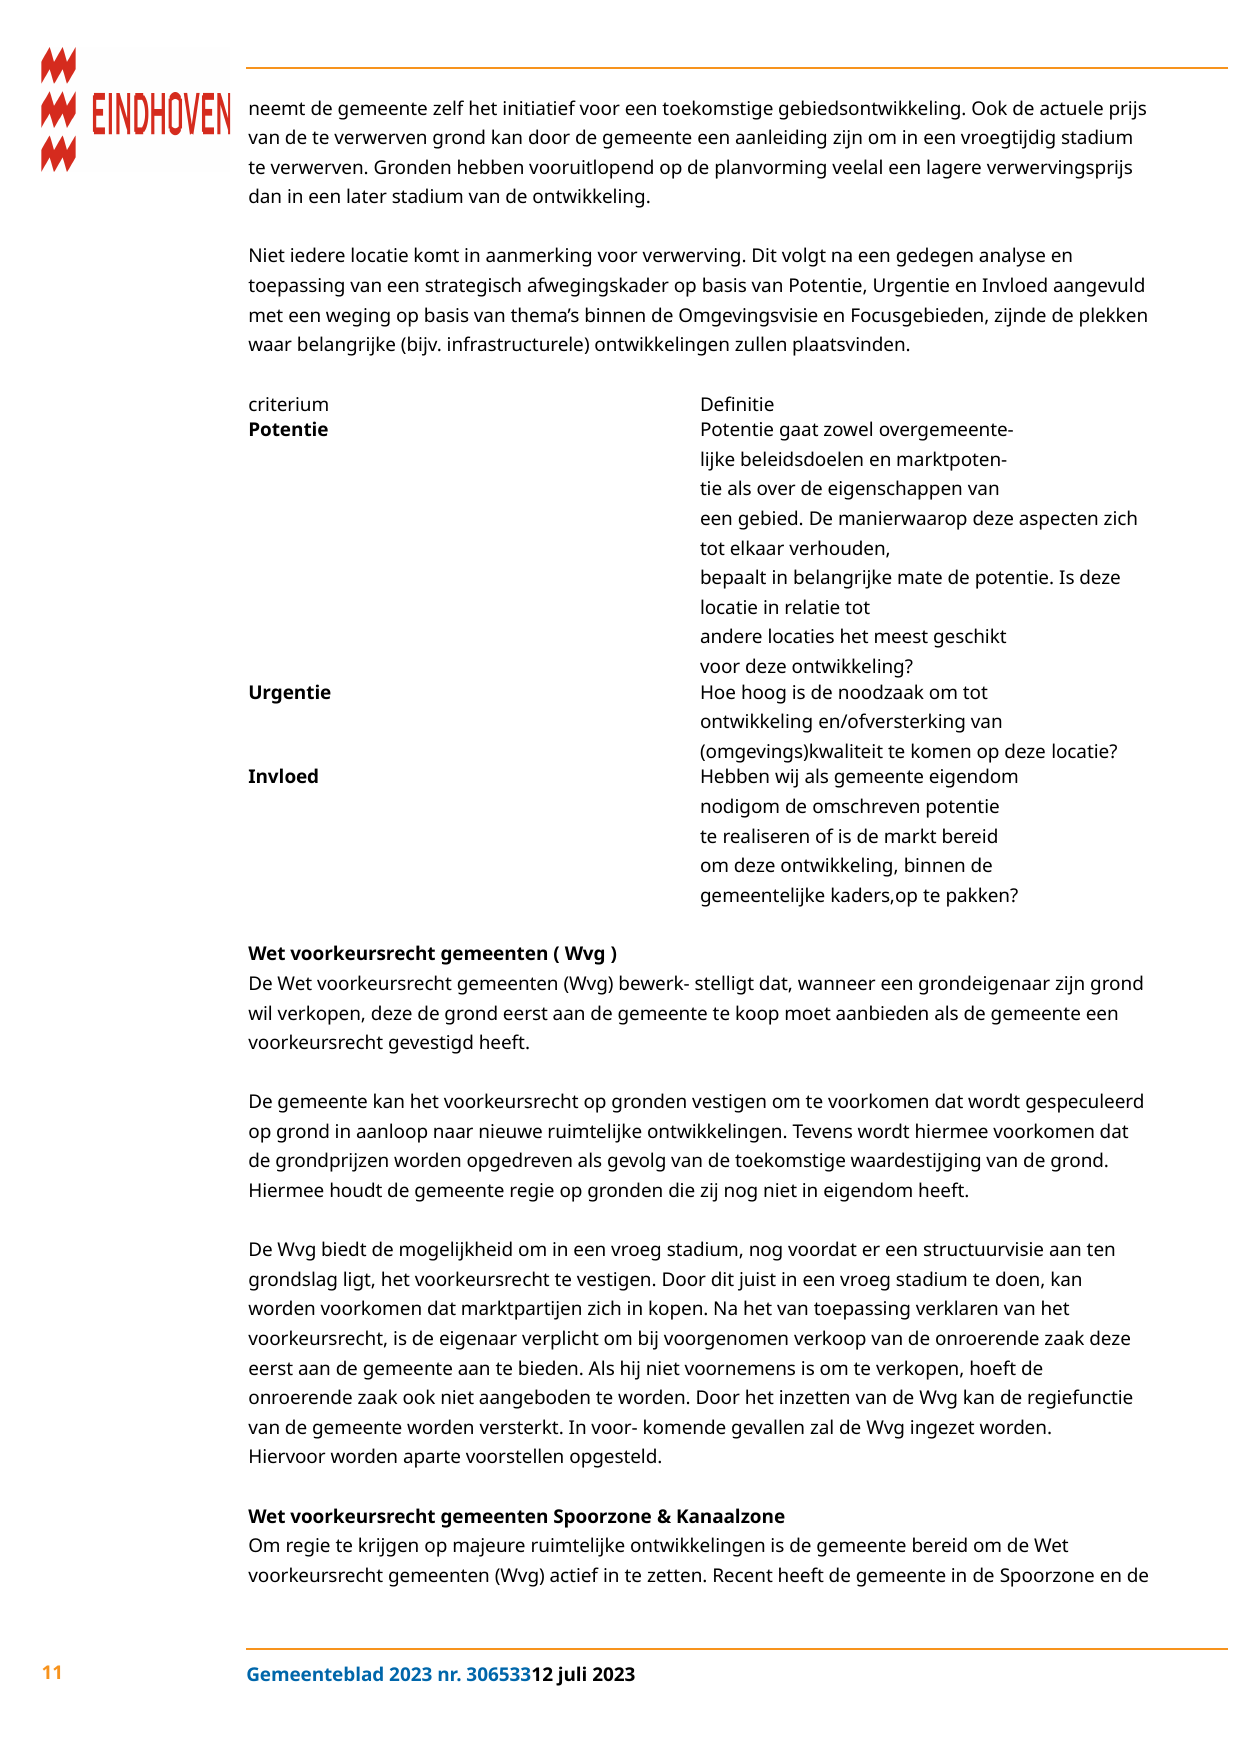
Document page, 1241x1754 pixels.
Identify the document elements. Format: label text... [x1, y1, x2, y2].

text neemt de gemeente zelf het initiatief voor een toekomstige gebiedsontwikkeling. Ook de actuele prijs van de te verwerven grond kan door de gemeente een aanleiding zijn om in een vroegtijdig stadium te verwerven. Gronden hebben vooruitlopend op de planvorming veelal een lagere verwervingsprijs dan in een later stadium van de ontwikkeling. [248, 95, 1152, 209]
table_cell Invloed [248, 764, 700, 908]
table_header criterium [248, 391, 700, 416]
text De gemeente kan het voorkeursrecht op gronden vestigen om te voorkomen dat wordt gespeculeerd op grond in aanloop naar nieuwe ruimtelijke ontwikkelingen. Tevens wordt hiermee voorkomen dat de grondprijzen worden opgedreven als gevolg van de toekomstige waardestijging van de grond. Hiermee houdt de gemeente regie op gronden die zij nog niet in eigendom heeft. [248, 1088, 1152, 1203]
table_cell Potentie gaat zowel overgemeente- lijke beleidsdoelen en marktpoten- tie als over de eigenschappen van een gebied. De manierwaarop deze aspecten zich tot elkaar verhouden, bepaalt in belangrijke mate de potentie. Is deze locatie in relatie tot andere locaties het meest geschikt voor deze ontwikkeling? [700, 416, 1152, 679]
table_header Definitie [700, 391, 1152, 416]
text Hiervoor worden aparte voorstellen opgesteld. [248, 1443, 1152, 1469]
picture [41, 47, 231, 172]
table_cell Potentie [248, 416, 700, 679]
text De Wvg biedt de mogelijkheid om in een vroeg stadium, nog voordat er een structuurvisie aan ten grondslag ligt, het voorkeursrecht te vestigen. Door dit juist in een vroeg stadium te doen, kan worden voorkomen dat marktpartijen zich in kopen. Na het van toepassing verklaren van het voorkeursrecht, is de eigenaar verplicht om bij voorgenomen verkoop van de onroerende zaak deze eerst aan de gemeente aan te bieden. Als hij niet voornemens is om te verkopen, hoeft de onroerende zaak ook niet aangeboden te worden. Door het inzetten van de Wvg kan de regiefunctie van de gemeente worden versterkt. In voor- komende gevallen zal de Wvg ingezet worden. [248, 1236, 1152, 1440]
table_cell Urgentie [248, 679, 700, 764]
text Wet voorkeursrecht gemeenten ( Wvg ) [248, 941, 1152, 966]
text De Wet voorkeursrecht gemeenten (Wvg) bewerk- stelligt dat, wanneer een grondeigenaar zijn grond wil verkopen, deze de grond eerst aan de gemeente te koop moet aanbieden als de gemeente een voorkeursrecht gevestigd heeft. [248, 970, 1152, 1055]
table_cell Hebben wij als gemeente eigendom nodigom de omschreven potentie te realiseren of is de markt bereid om deze ontwikkeling, binnen de gemeentelijke kaders,op te pakken? [700, 764, 1152, 908]
table_cell Hoe hoog is de noodzaak om tot ontwikkeling en/ofversterking van (omgevings)kwaliteit te komen op deze locatie? [700, 679, 1152, 764]
text Niet iedere locatie komt in aanmerking voor verwerving. Dit volgt na een gedegen analyse en toepassing van een strategisch afwegingskader op basis van Potentie, Urgentie en Invloed aangevuld met een weging op basis van thema’s binnen de Omgevingsvisie en Focusgebieden, zijnde de plekken waar belangrijke (bijv. infrastructurele) ontwikkelingen zullen plaatsvinden. [248, 243, 1152, 357]
table_header Wet voorkeursrecht gemeenten Spoorzone & Kanaalzone Om regie te krijgen op majeure ruimtelijke ontwikkelingen is de gemeente bereid om de Wet voorkeursrecht gemeenten (Wvg) actief in te zetten. Recent heeft de gemeente in de Spoorzone en de [248, 1503, 1152, 1588]
